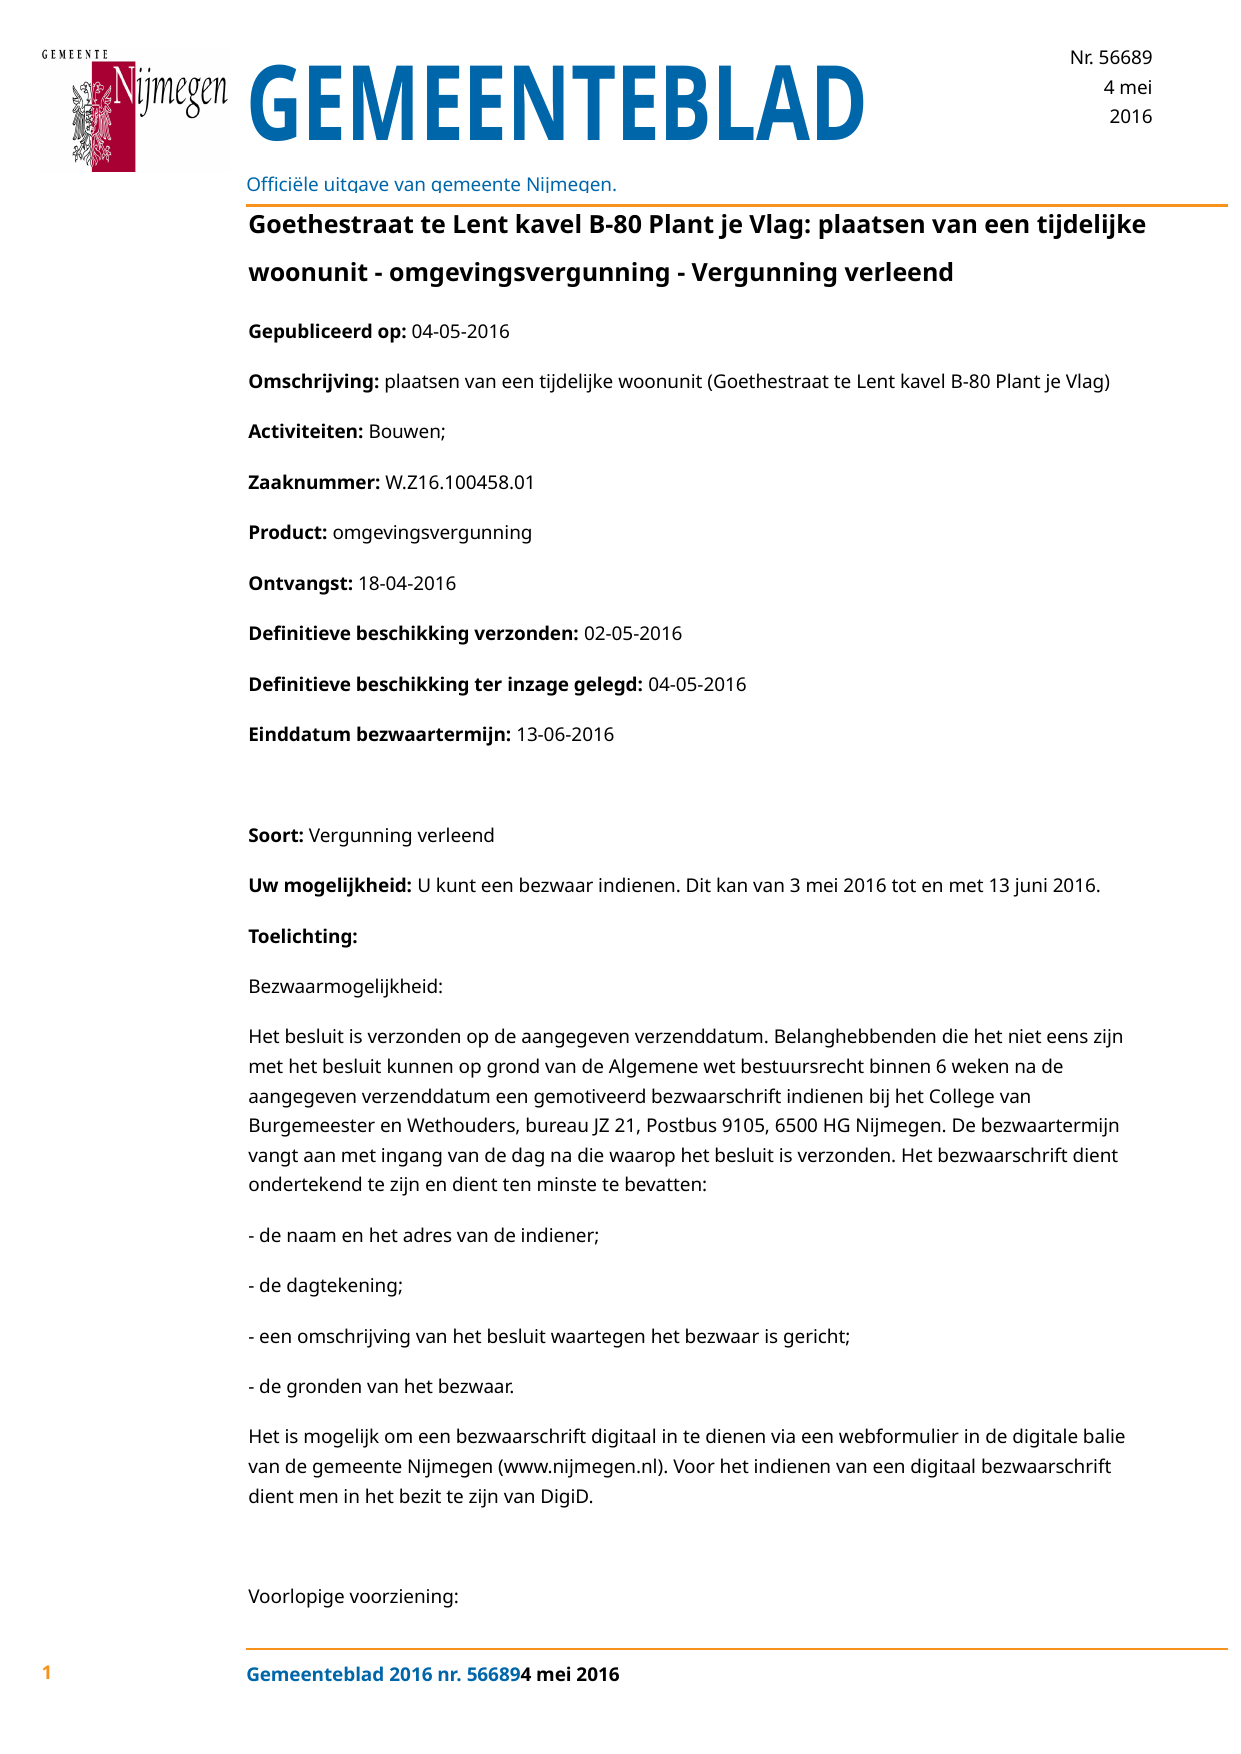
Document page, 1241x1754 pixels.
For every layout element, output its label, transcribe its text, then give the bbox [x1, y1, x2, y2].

picture [41, 47, 231, 172]
text - de gronden van het bezwaar. [248, 1373, 1152, 1399]
text Uw mogelijkheid: U kunt een bezwaar indienen. Dit kan van 3 mei 2016 tot en met 13 juni 2016. [248, 872, 1152, 898]
text Zaaknummer: W.Z16.100458.01 [248, 469, 1152, 495]
text Product: omgevingsvergunning [248, 519, 1152, 545]
text Omschrijving: plaatsen van een tijdelijke woonunit (Goethestraat te Lent kavel B-80 Plant je Vlag) [248, 368, 1152, 394]
text Definitieve beschikking verzonden: 02-05-2016 [248, 620, 1152, 646]
text Soort: Vergunning verleend [248, 822, 1152, 848]
text Het is mogelijk om een bezwaarschrift digitaal in te dienen via een webformulier in de digitale balie van de gemeente Nijmegen (www.nijmegen.nl). Voor het indienen van een digitaal bezwaarschrift dient men in het bezit te zijn van DigiD. [248, 1424, 1152, 1509]
text Het besluit is verzonden op de aangegeven verzenddatum. Belanghebbenden die het niet eens zijn met het besluit kunnen op grond van de Algemene wet bestuursrecht binnen 6 weken na de aangegeven verzenddatum een gemotiveerd bezwaarschrift indienen bij het College van Burgemeester en Wethouders, bureau JZ 21, Postbus 9105, 6500 HG Nijmegen. De bezwaartermijn vangt aan met ingang van de dag na die waarop het besluit is verzonden. Het bezwaarschrift dient ondertekend te zijn en dient ten minste te bevatten: [248, 1024, 1152, 1197]
text Voorlopige voorziening: [248, 1584, 1152, 1609]
text Toelichting: [248, 923, 1152, 949]
text Goethestraat te Lent kavel B-80 Plant je Vlag: plaatsen van een tijdelijke woonunit - omgevingsvergunning - Vergunning verleend [248, 207, 1152, 288]
text Definitieve beschikking ter inzage gelegd: 04-05-2016 [248, 671, 1152, 697]
text Gepubliceerd op: 04-05-2016 [248, 318, 1152, 344]
text Ontvangst: 18-04-2016 [248, 570, 1152, 596]
text Einddatum bezwaartermijn: 13-06-2016 [248, 721, 1152, 747]
text Activiteiten: Bouwen; [248, 419, 1152, 444]
text - de dagtekening; [248, 1272, 1152, 1298]
text - de naam en het adres van de indiener; [248, 1222, 1152, 1248]
text - een omschrijving van het besluit waartegen het bezwaar is gericht; [248, 1323, 1152, 1349]
text Bezwaarmogelijkheid: [248, 973, 1152, 999]
